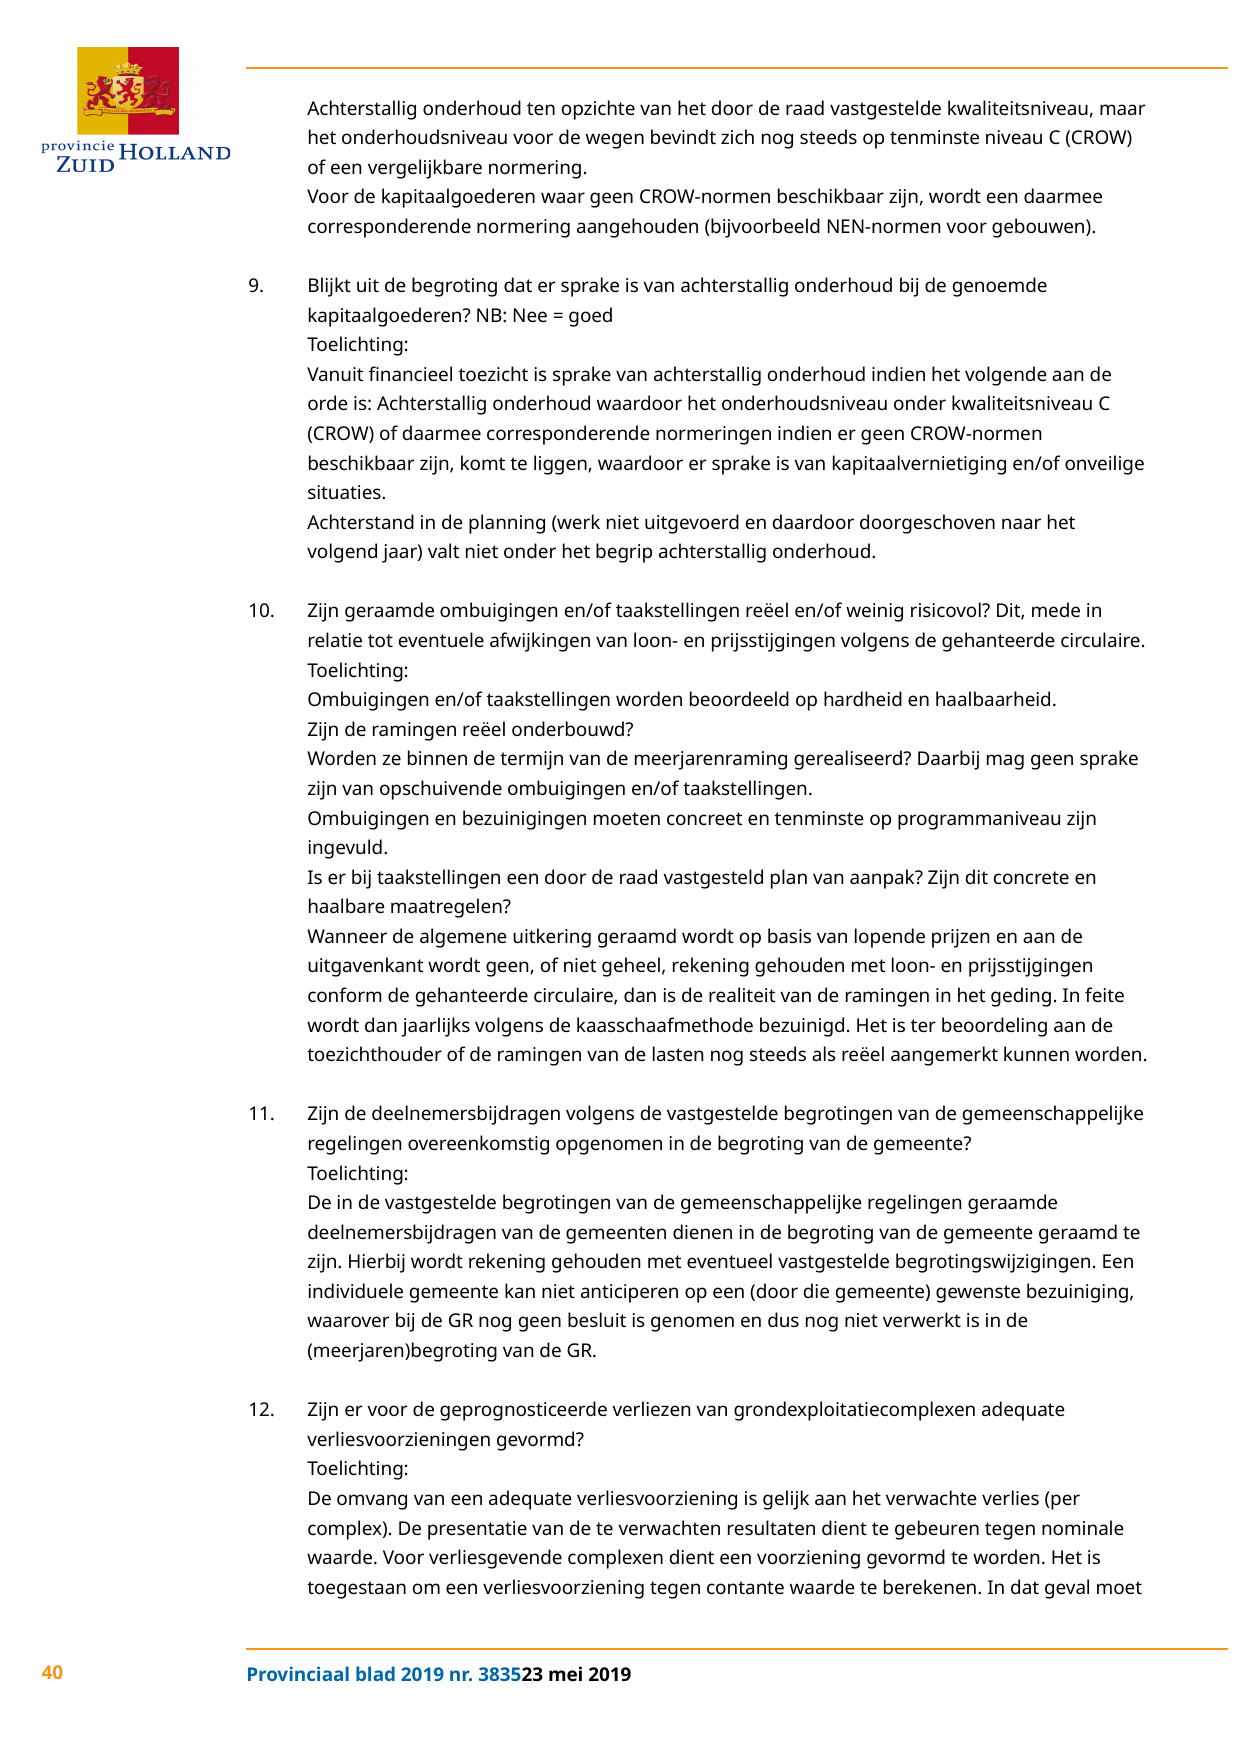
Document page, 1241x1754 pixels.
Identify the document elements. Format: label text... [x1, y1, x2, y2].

list Is er bij taakstellingen een door de raad vastgesteld plan van aanpak? Zijn dit concrete en haalbare maatregelen? [248, 864, 1152, 919]
list Zijn geraamde ombuigingen en/of taakstellingen reëel en/of weinig risicovol? Dit, mede in relatie tot eventuele afwijkingen van loon- en prijsstijgingen volgens de gehanteerde circulaire. [248, 598, 1152, 653]
list Ombuigingen en bezuinigingen moeten concreet en tenminste op programmaniveau zijn ingevuld. [248, 805, 1152, 860]
list De omvang van een adequate verliesvoorziening is gelijk aan het verwachte verlies (per complex). De presentatie van de te verwachten resultaten dient te gebeuren tegen nominale waarde. Voor verliesgevende complexen dient een voorziening gevormd te worden. Het is toegestaan om een verliesvoorziening tegen contante waarde te berekenen. In dat geval moet [248, 1485, 1152, 1600]
list Vanuit financieel toezicht is sprake van achterstallig onderhoud indien het volgende aan de orde is: Achterstallig onderhoud waardoor het onderhoudsniveau onder kwaliteitsniveau C (CROW) of daarmee corresponderende normeringen indien er geen CROW-normen beschikbaar zijn, komt te liggen, waardoor er sprake is van kapitaalvernietiging en/of onveilige situaties. [248, 361, 1152, 505]
list Zijn er voor de geprognosticeerde verliezen van grondexploitatiecomplexen adequate verliesvoorzieningen gevormd? [248, 1396, 1152, 1452]
list Ombuigingen en/of taakstellingen worden beoordeeld op hardheid en haalbaarheid. [248, 686, 1152, 712]
list Toelichting: [248, 1456, 1152, 1481]
list Wanneer de algemene uitkering geraamd wordt op basis van lopende prijzen en aan de uitgavenkant wordt geen, of niet geheel, rekening gehouden met loon- en prijsstijgingen conform de gehanteerde circulaire, dan is de realiteit van de ramingen in het geding. In feite wordt dan jaarlijks volgens de kaasschaafmethode bezuinigd. Het is ter beoordeling aan de toezichthouder of de ramingen van de lasten nog steeds als reëel aangemerkt kunnen worden. [248, 923, 1152, 1067]
list Toelichting: [248, 657, 1152, 683]
list Achterstallig onderhoud ten opzichte van het door de raad vastgestelde kwaliteitsniveau, maar het onderhoudsniveau voor de wegen bevindt zich nog steeds op tenminste niveau C (CROW) of een vergelijkbare normering. [248, 95, 1152, 180]
list Voor de kapitaalgoederen waar geen CROW-normen beschikbaar zijn, wordt een daarmee corresponderende normering aangehouden (bijvoorbeeld NEN-normen voor gebouwen). [248, 183, 1152, 239]
list Worden ze binnen de termijn van de meerjarenraming gerealiseerd? Daarbij mag geen sprake zijn van opschuivende ombuigingen en/of taakstellingen. [248, 746, 1152, 801]
picture [41, 47, 231, 172]
list Zijn de ramingen reëel onderbouwd? [248, 716, 1152, 742]
list Achterstand in de planning (werk niet uitgevoerd en daardoor doorgeschoven naar het volgend jaar) valt niet onder het begrip achterstallig onderhoud. [248, 509, 1152, 564]
list Zijn de deelnemersbijdragen volgens de vastgestelde begrotingen van de gemeenschappelijke regelingen overeenkomstig opgenomen in de begroting van de gemeente? [248, 1101, 1152, 1156]
list Blijkt uit de begroting dat er sprake is van achterstallig onderhoud bij de genoemde kapitaalgoederen? NB: Nee = goed [248, 272, 1152, 328]
list De in de vastgestelde begrotingen van de gemeenschappelijke regelingen geraamde deelnemersbijdragen van de gemeenten dienen in de begroting van de gemeente geraamd te zijn. Hierbij wordt rekening gehouden met eventueel vastgestelde begrotingswijzigingen. Een individuele gemeente kan niet anticiperen op een (door die gemeente) gewenste bezuiniging, waarover bij de GR nog geen besluit is genomen en dus nog niet verwerkt is in de (meerjaren)begroting van de GR. [248, 1189, 1152, 1363]
list Toelichting: [248, 331, 1152, 357]
list Toelichting: [248, 1160, 1152, 1186]
